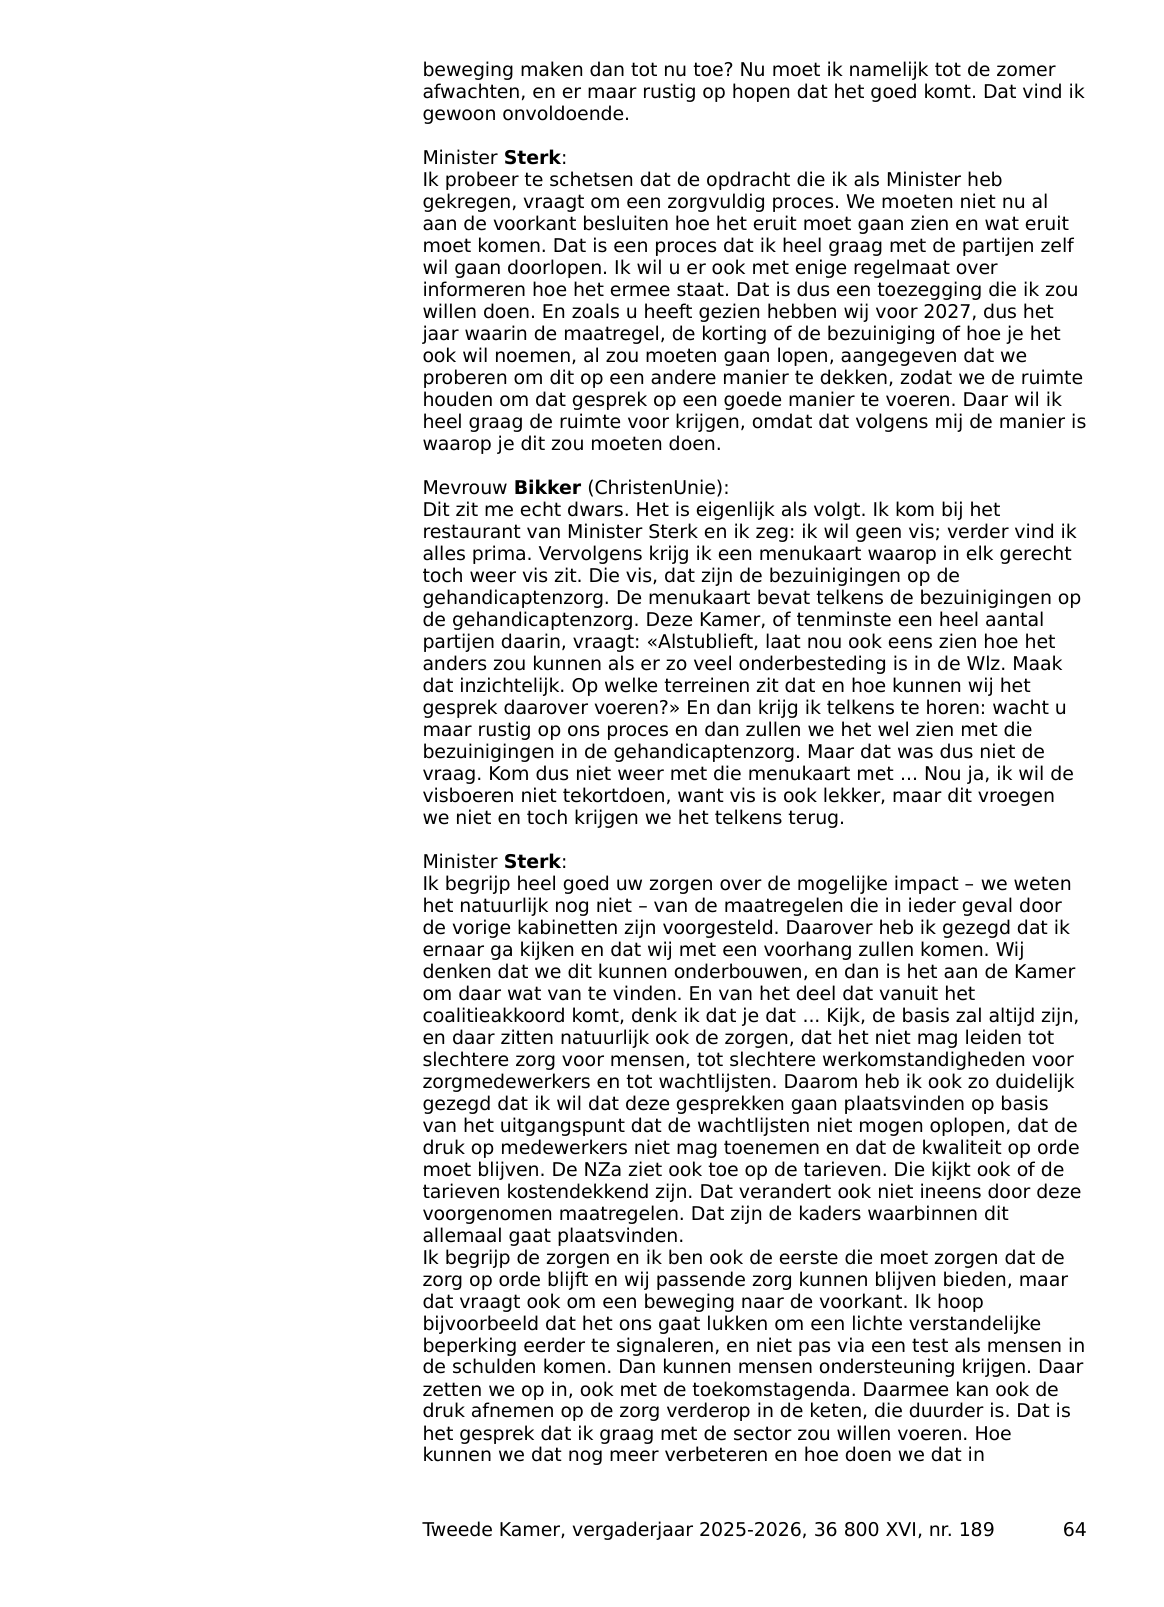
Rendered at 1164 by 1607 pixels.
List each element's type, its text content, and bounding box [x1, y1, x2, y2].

text beweging maken dan tot nu toe? Nu moet ik namelijk tot de zomer afwachten, en er maar rustig op hopen dat het goed komt. Dat vind ik gewoon onvoldoende. [422, 59, 1087, 125]
text Ik probeer te schetsen dat de opdracht die ik als Minister heb gekregen, vraagt om een zorgvuldig proces. We moeten niet nu al aan de voorkant besluiten hoe het eruit moet gaan zien en wat eruit moet komen. Dat is een proces dat ik heel graag met de partijen zelf wil gaan doorlopen. Ik wil u er ook met enige regelmaat over informeren hoe het ermee staat. Dat is dus een toezegging die ik zou willen doen. En zoals u heeft gezien hebben wij voor 2027, dus het jaar waarin de maatregel, de korting of de bezuiniging of hoe je het ook wil noemen, al zou moeten gaan lopen, aangegeven dat we proberen om dit op een andere manier te dekken, zodat we de ruimte houden om dat gesprek op een goede manier te voeren. Daar wil ik heel graag de ruimte voor krijgen, omdat dat volgens mij de manier is waarop je dit zou moeten doen. [422, 169, 1087, 455]
text Minister Sterk: [422, 147, 1087, 169]
text Ik begrijp de zorgen en ik ben ook de eerste die moet zorgen dat de zorg op orde blijft en wij passende zorg kunnen blijven bieden, maar dat vraagt ook om een beweging naar de voorkant. Ik hoop bijvoorbeeld dat het ons gaat lukken om een lichte verstandelijke beperking eerder te signaleren, en niet pas via een test als mensen in de schulden komen. Dan kunnen mensen ondersteuning krijgen. Daar zetten we op in, ook met de toekomstagenda. Daarmee kan ook de druk afnemen op de zorg verderop in de keten, die duurder is. Dat is het gesprek dat ik graag met de sector zou willen voeren. Hoe kunnen we dat nog meer verbeteren en hoe doen we dat in [422, 1247, 1087, 1466]
text Minister Sterk: [422, 851, 1087, 873]
text Dit zit me echt dwars. Het is eigenlijk als volgt. Ik kom bij het restaurant van Minister Sterk en ik zeg: ik wil geen vis; verder vind ik alles prima. Vervolgens krijg ik een menukaart waarop in elk gerecht toch weer vis zit. Die vis, dat zijn de bezuinigingen op de gehandicaptenzorg. De menukaart bevat telkens de bezuinigingen op de gehandicaptenzorg. Deze Kamer, of tenminste een heel aantal partijen daarin, vraagt: «Alstublieft, laat nou ook eens zien hoe het anders zou kunnen als er zo veel onderbesteding is in de Wlz. Maak dat inzichtelijk. Op welke terreinen zit dat en hoe kunnen wij het gesprek daarover voeren?» En dan krijg ik telkens te horen: wacht u maar rustig op ons proces en dan zullen we het wel zien met die bezuinigingen in de gehandicaptenzorg. Maar dat was dus niet de vraag. Kom dus niet weer met die menukaart met ... Nou ja, ik wil de visboeren niet tekortdoen, want vis is ook lekker, maar dit vroegen we niet en toch krijgen we het telkens terug. [422, 499, 1087, 829]
text Ik begrijp heel goed uw zorgen over de mogelijke impact – we weten het natuurlijk nog niet – van de maatregelen die in ieder geval door de vorige kabinetten zijn voorgesteld. Daarover heb ik gezegd dat ik ernaar ga kijken en dat wij met een voorhang zullen komen. Wij denken dat we dit kunnen onderbouwen, en dan is het aan de Kamer om daar wat van te vinden. En van het deel dat vanuit het coalitieakkoord komt, denk ik dat je dat ... Kijk, de basis zal altijd zijn, en daar zitten natuurlijk ook de zorgen, dat het niet mag leiden tot slechtere zorg voor mensen, tot slechtere werkomstandigheden voor zorgmedewerkers en tot wachtlijsten. Daarom heb ik ook zo duidelijk gezegd dat ik wil dat deze gesprekken gaan plaatsvinden op basis van het uitgangspunt dat de wachtlijsten niet mogen oplopen, dat de druk op medewerkers niet mag toenemen en dat de kwaliteit op orde moet blijven. De NZa ziet ook toe op de tarieven. Die kijkt ook of de tarieven kostendekkend zijn. Dat verandert ook niet ineens door deze voorgenomen maatregelen. Dat zijn de kaders waarbinnen dit allemaal gaat plaatsvinden. [422, 873, 1087, 1247]
text Mevrouw Bikker (ChristenUnie): [422, 477, 1087, 499]
